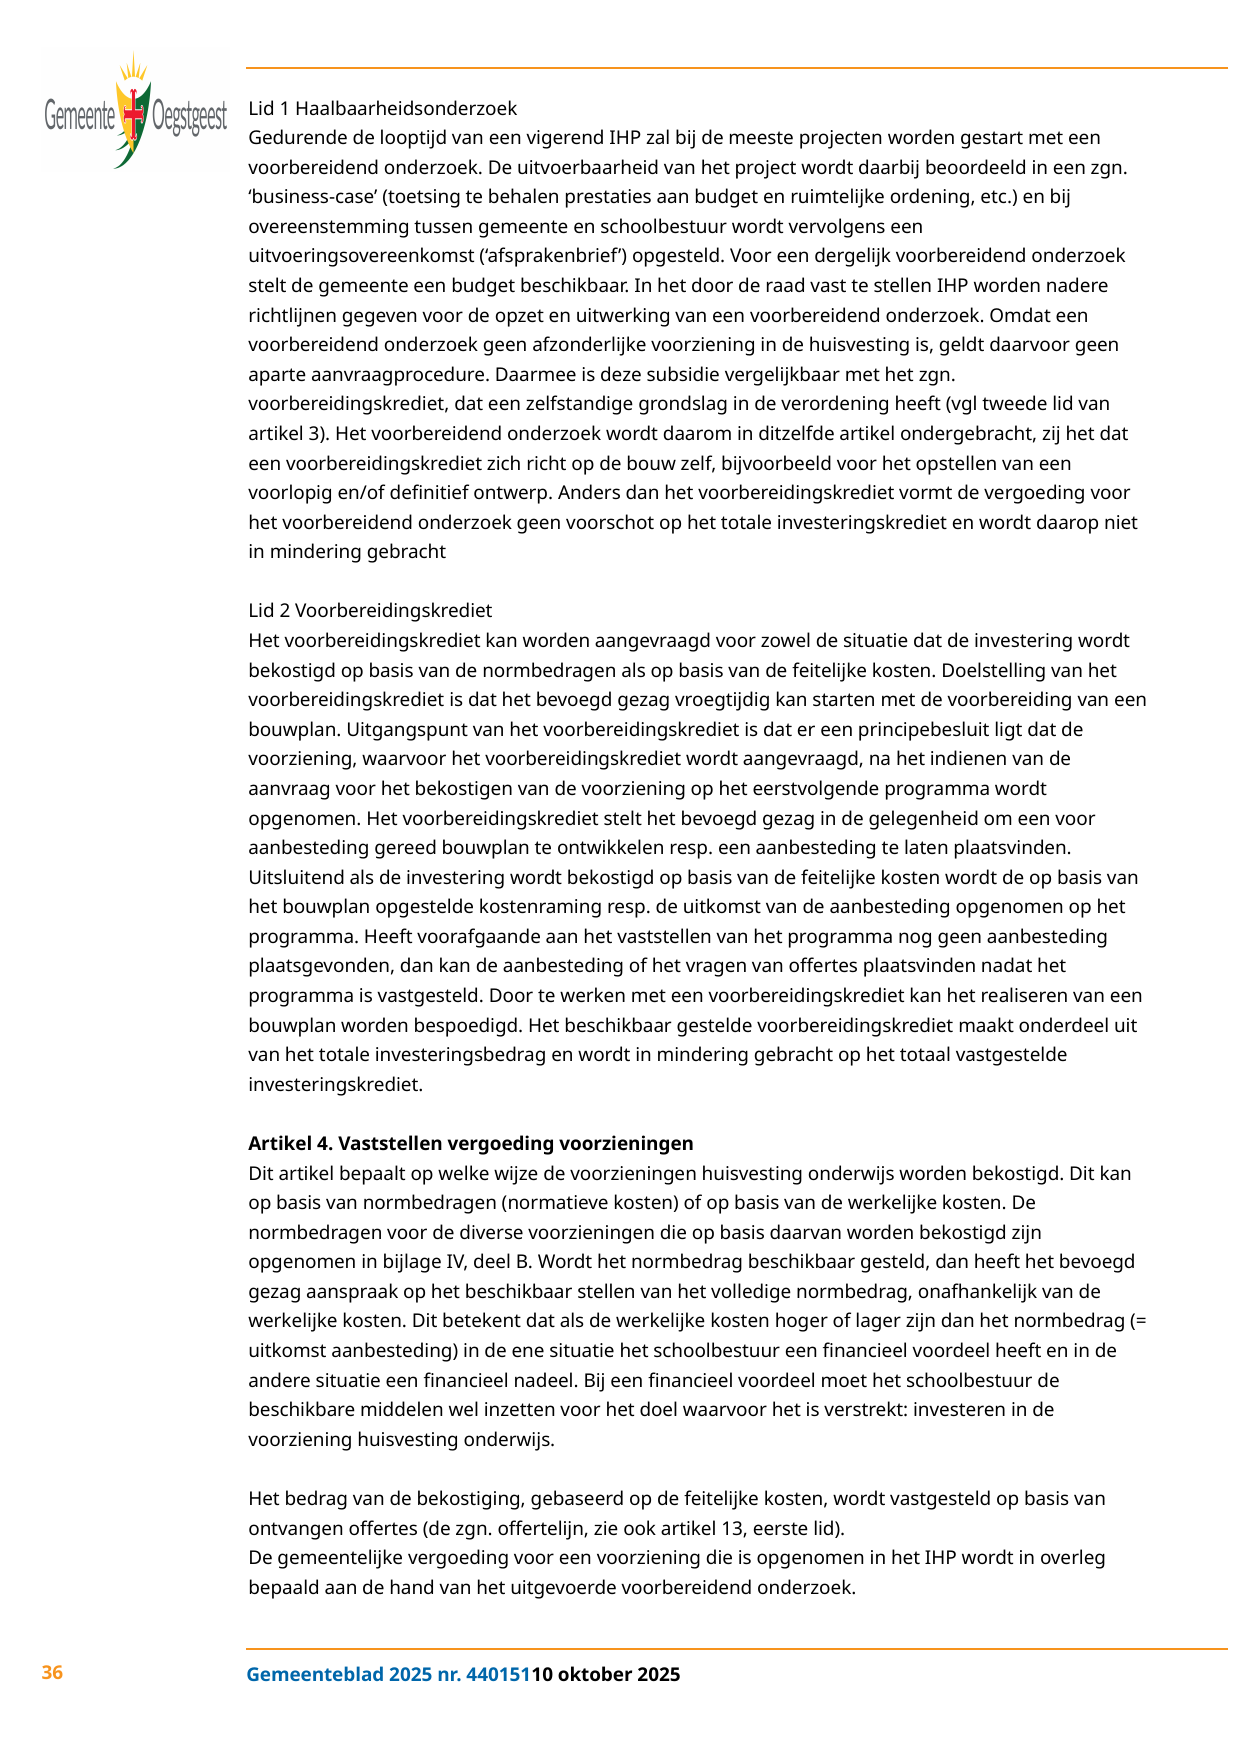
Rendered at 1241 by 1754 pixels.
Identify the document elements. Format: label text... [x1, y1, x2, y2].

text Lid 2 Voorbereidingskrediet [248, 598, 1152, 623]
text Artikel 4. Vaststellen vergoeding voorzieningen [248, 1130, 1152, 1156]
text Het bedrag van de bekostiging, gebaseerd op de feitelijke kosten, wordt vastgesteld op basis van ontvangen offertes (de zgn. offertelijn, zie ook artikel 13, eerste lid). [248, 1485, 1152, 1541]
text De gemeentelijke vergoeding voor een voorziening die is opgenomen in het IHP wordt in overleg bepaald aan de hand van het uitgevoerde voorbereidend onderzoek. [248, 1544, 1152, 1600]
text Lid 1 Haalbaarheidsonderzoek [248, 95, 1152, 121]
text Het voorbereidingskrediet kan worden aangevraagd voor zowel de situatie dat de investering wordt bekostigd op basis van de normbedragen als op basis van de feitelijke kosten. Doelstelling van het voorbereidingskrediet is dat het bevoegd gezag vroegtijdig kan starten met de voorbereiding van een bouwplan. Uitgangspunt van het voorbereidingskrediet is dat er een principebesluit ligt dat de voorziening, waarvoor het voorbereidingskrediet wordt aangevraagd, na het indienen van de aanvraag voor het bekostigen van de voorziening op het eerstvolgende programma wordt opgenomen. Het voorbereidingskrediet stelt het bevoegd gezag in de gelegenheid om een voor aanbesteding gereed bouwplan te ontwikkelen resp. een aanbesteding te laten plaatsvinden. Uitsluitend als de investering wordt bekostigd op basis van de feitelijke kosten wordt de op basis van het bouwplan opgestelde kostenraming resp. de uitkomst van de aanbesteding opgenomen op het programma. Heeft voorafgaande aan het vaststellen van het programma nog geen aanbesteding plaatsgevonden, dan kan de aanbesteding of het vragen van offertes plaatsvinden nadat het programma is vastgesteld. Door te werken met een voorbereidingskrediet kan het realiseren van een bouwplan worden bespoedigd. Het beschikbaar gestelde voorbereidingskrediet maakt onderdeel uit van het totale investeringsbedrag en wordt in mindering gebracht op het totaal vastgestelde investeringskrediet. [248, 627, 1152, 1097]
text Gedurende de looptijd van een vigerend IHP zal bij de meeste projecten worden gestart met een voorbereidend onderzoek. De uitvoerbaarheid van het project wordt daarbij beoordeeld in een zgn. ‘business-case’ (toetsing te behalen prestaties aan budget en ruimtelijke ordening, etc.) en bij overeenstemming tussen gemeente en schoolbestuur wordt vervolgens een uitvoeringsovereenkomst (‘afsprakenbrief’) opgesteld. Voor een dergelijk voorbereidend onderzoek stelt de gemeente een budget beschikbaar. In het door de raad vast te stellen IHP worden nadere richtlijnen gegeven voor de opzet en uitwerking van een voorbereidend onderzoek. Omdat een voorbereidend onderzoek geen afzonderlijke voorziening in de huisvesting is, geldt daarvoor geen aparte aanvraagprocedure. Daarmee is deze subsidie vergelijkbaar met het zgn. voorbereidingskrediet, dat een zelfstandige grondslag in de verordening heeft (vgl tweede lid van artikel 3). Het voorbereidend onderzoek wordt daarom in ditzelfde artikel ondergebracht, zij het dat een voorbereidingskrediet zich richt op de bouw zelf, bijvoorbeeld voor het opstellen van een voorlopig en/of definitief ontwerp. Anders dan het voorbereidingskrediet vormt de vergoeding voor het voorbereidend onderzoek geen voorschot op het totale investeringskrediet en wordt daarop niet in mindering gebracht [248, 124, 1152, 564]
picture [41, 47, 231, 172]
text Dit artikel bepaalt op welke wijze de voorzieningen huisvesting onderwijs worden bekostigd. Dit kan op basis van normbedragen (normatieve kosten) of op basis van de werkelijke kosten. De normbedragen voor de diverse voorzieningen die op basis daarvan worden bekostigd zijn opgenomen in bijlage IV, deel B. Wordt het normbedrag beschikbaar gesteld, dan heeft het bevoegd gezag aanspraak op het beschikbaar stellen van het volledige normbedrag, onafhankelijk van de werkelijke kosten. Dit betekent dat als de werkelijke kosten hoger of lager zijn dan het normbedrag (= uitkomst aanbesteding) in de ene situatie het schoolbestuur een financieel voordeel heeft en in de andere situatie een financieel nadeel. Bij een financieel voordeel moet het schoolbestuur de beschikbare middelen wel inzetten voor het doel waarvoor het is verstrekt: investeren in de voorziening huisvesting onderwijs. [248, 1160, 1152, 1452]
